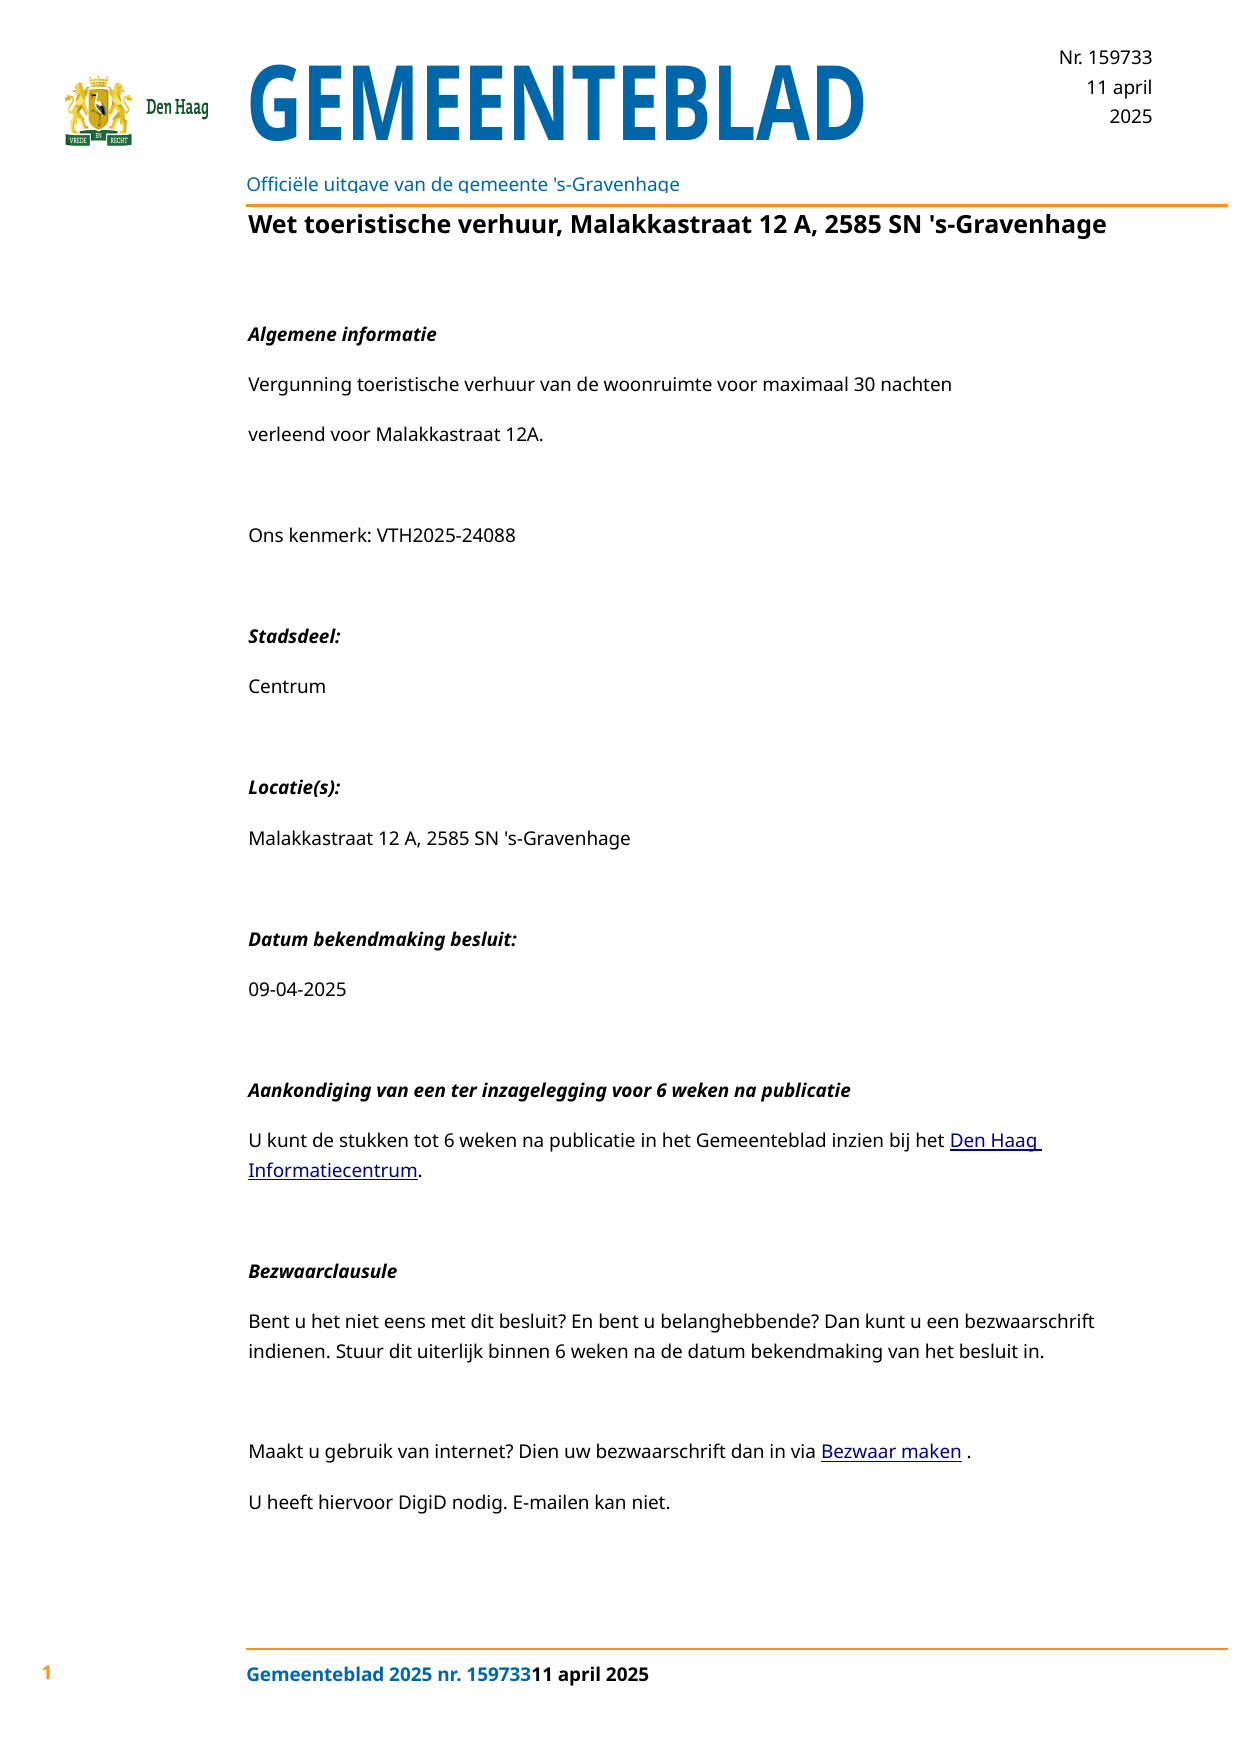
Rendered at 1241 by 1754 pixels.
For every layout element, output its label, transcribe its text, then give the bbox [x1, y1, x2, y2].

text Locatie(s): [248, 774, 1152, 800]
text U kunt de stukken tot 6 weken na publicatie in het Gemeenteblad inzien bij het Den Haag Informatiecentrum. [248, 1127, 1152, 1183]
text Bezwaarclausule [248, 1258, 1152, 1283]
text Vergunning toeristische verhuur van de woonruimte voor maximaal 30 nachten [248, 371, 1152, 397]
text Ons kenmerk: VTH2025-24088 [248, 522, 1152, 548]
text Maakt u gebruik van internet? Dien uw bezwaarschrift dan in via Bezwaar maken . [248, 1439, 1152, 1464]
text Malakkastraat 12 A, 2585 SN 's-Gravenhage [248, 825, 1152, 851]
text verleend voor Malakkastraat 12A. [248, 422, 1152, 447]
text Algemene informatie [248, 321, 1152, 346]
text Datum bekendmaking besluit: [248, 926, 1152, 951]
text Wet toeristische verhuur, Malakkastraat 12 A, 2585 SN 's-Gravenhage [248, 207, 1152, 241]
text Stadsdeel: [248, 623, 1152, 649]
text Bent u het niet eens met dit besluit? En bent u belanghebbende? Dan kunt u een bezwaarschrift indienen. Stuur dit uiterlijk binnen 6 weken na de datum bekendmaking van het besluit in. [248, 1308, 1152, 1363]
text Centrum [248, 674, 1152, 699]
text Aankondiging van een ter inzagelegging voor 6 weken na publicatie [248, 1077, 1152, 1103]
picture [41, 47, 231, 172]
text 09-04-2025 [248, 976, 1152, 1002]
text U heeft hiervoor DigiD nodig. E-mailen kan niet. [248, 1489, 1152, 1515]
